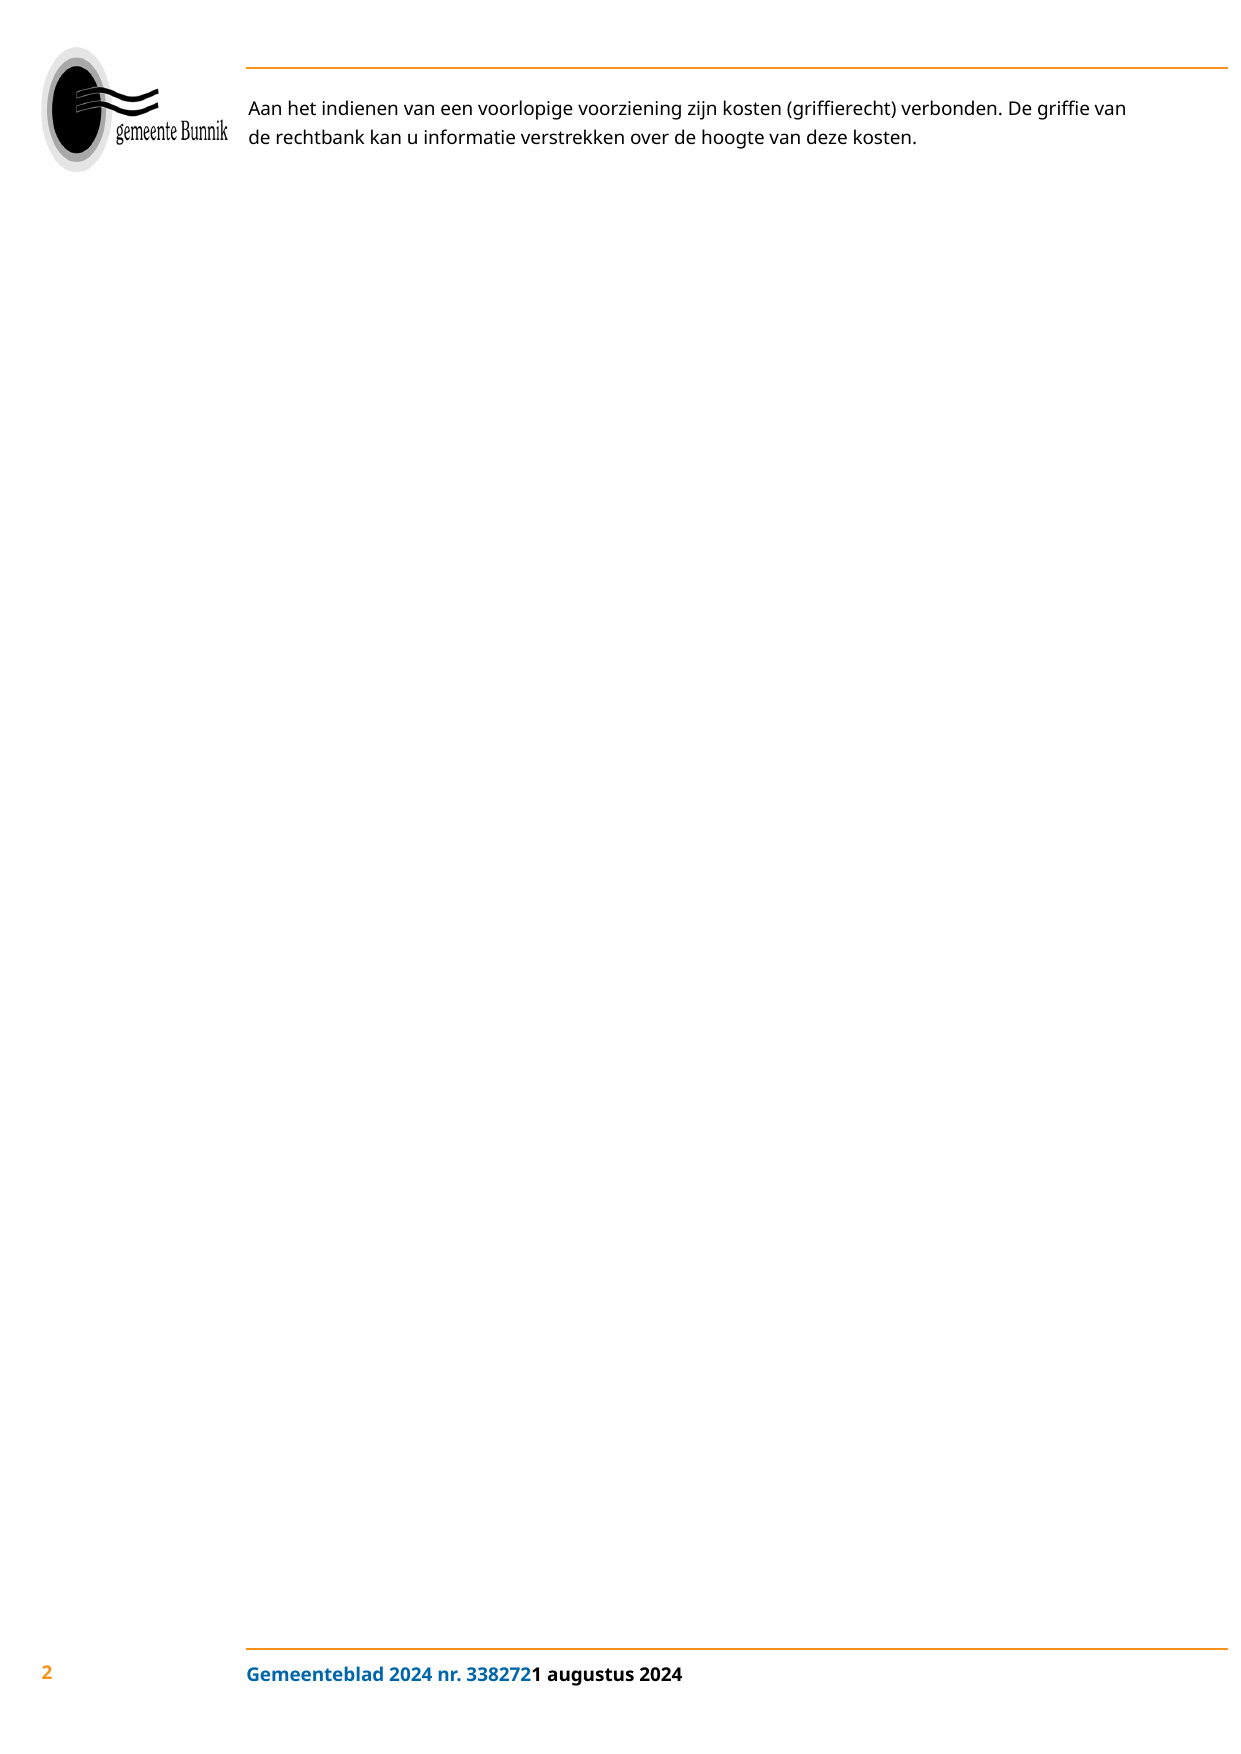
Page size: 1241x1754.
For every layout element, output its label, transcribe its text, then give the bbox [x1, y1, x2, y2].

text Aan het indienen van een voorlopige voorziening zijn kosten (griffierecht) verbonden. De griffie van de rechtbank kan u informatie verstrekken over de hoogte van deze kosten. [248, 95, 1152, 150]
picture [41, 47, 231, 172]
